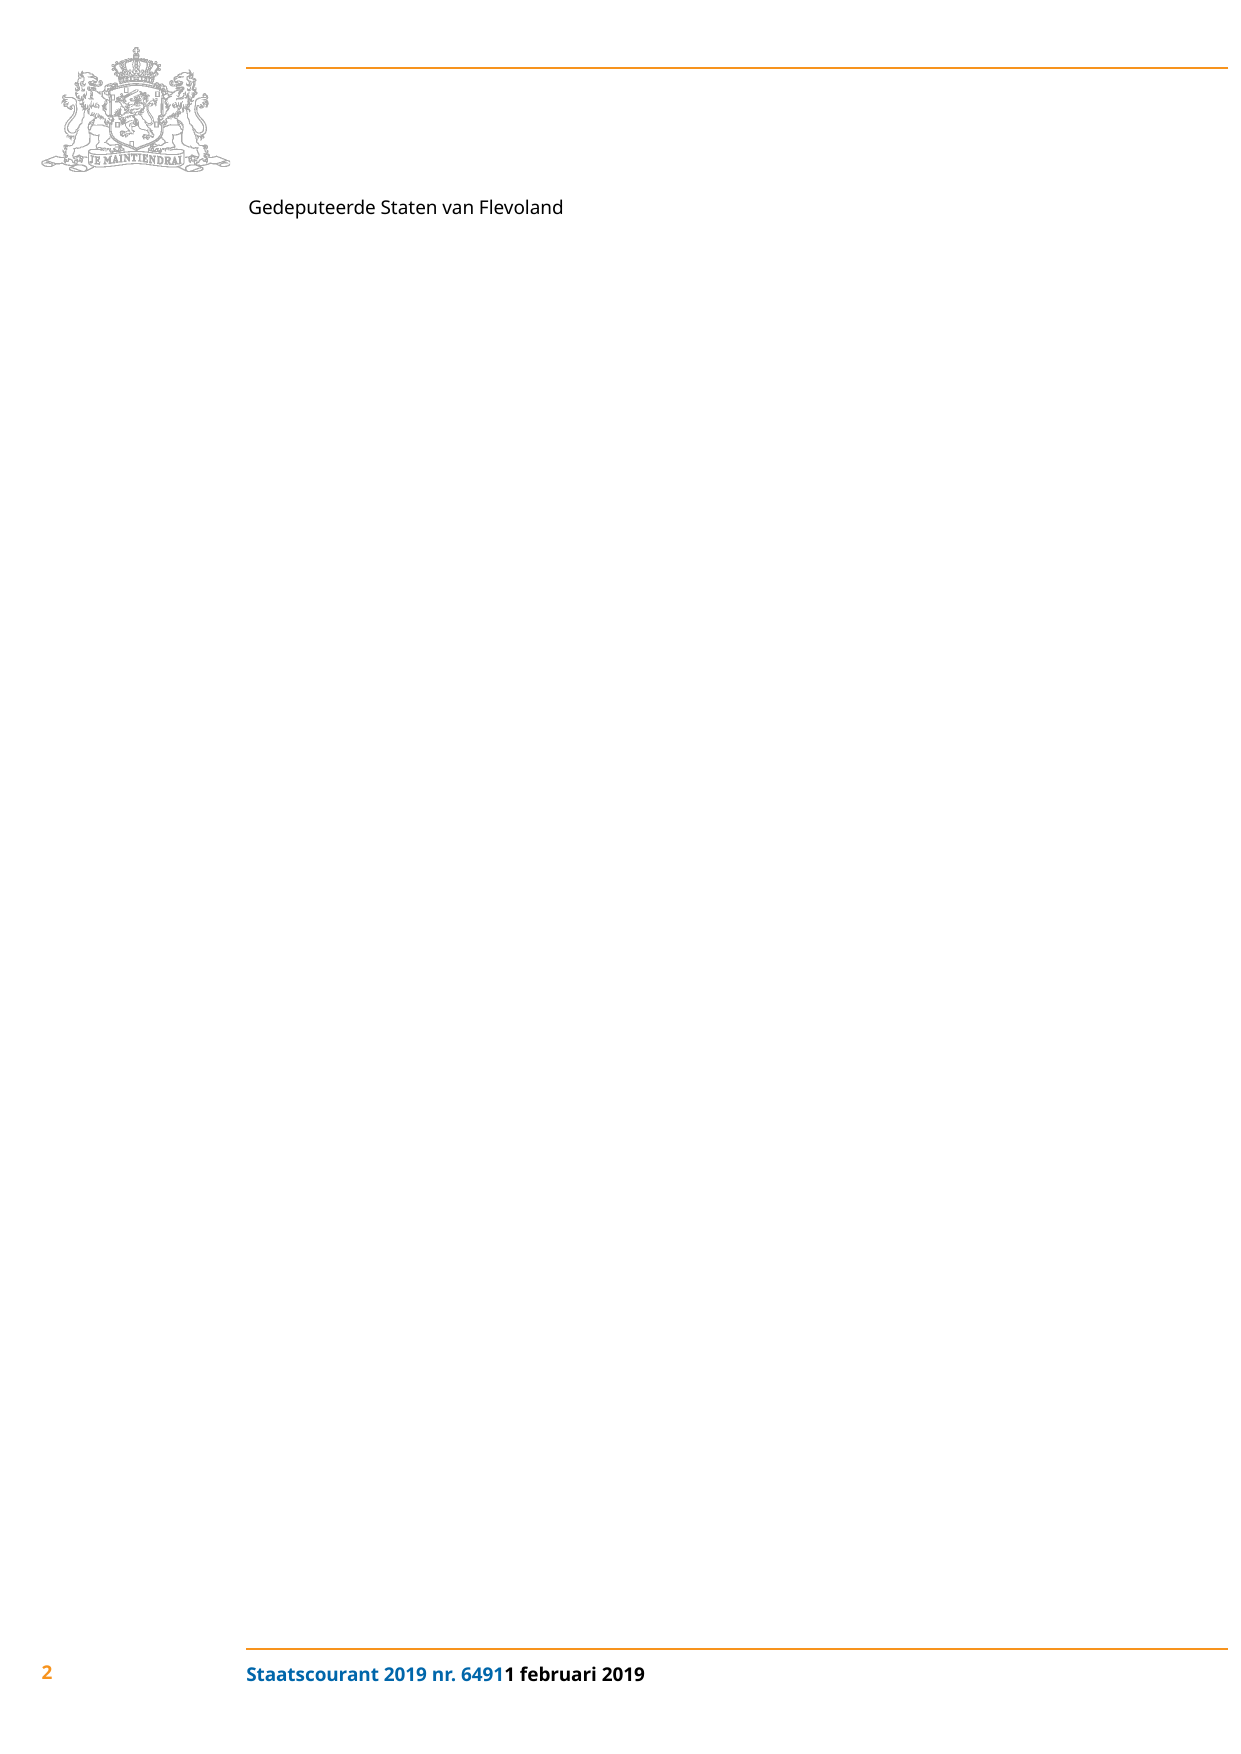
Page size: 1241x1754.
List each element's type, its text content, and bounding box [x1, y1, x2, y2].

text Gedeputeerde Staten van Flevoland [248, 194, 1152, 220]
picture [41, 47, 231, 172]
